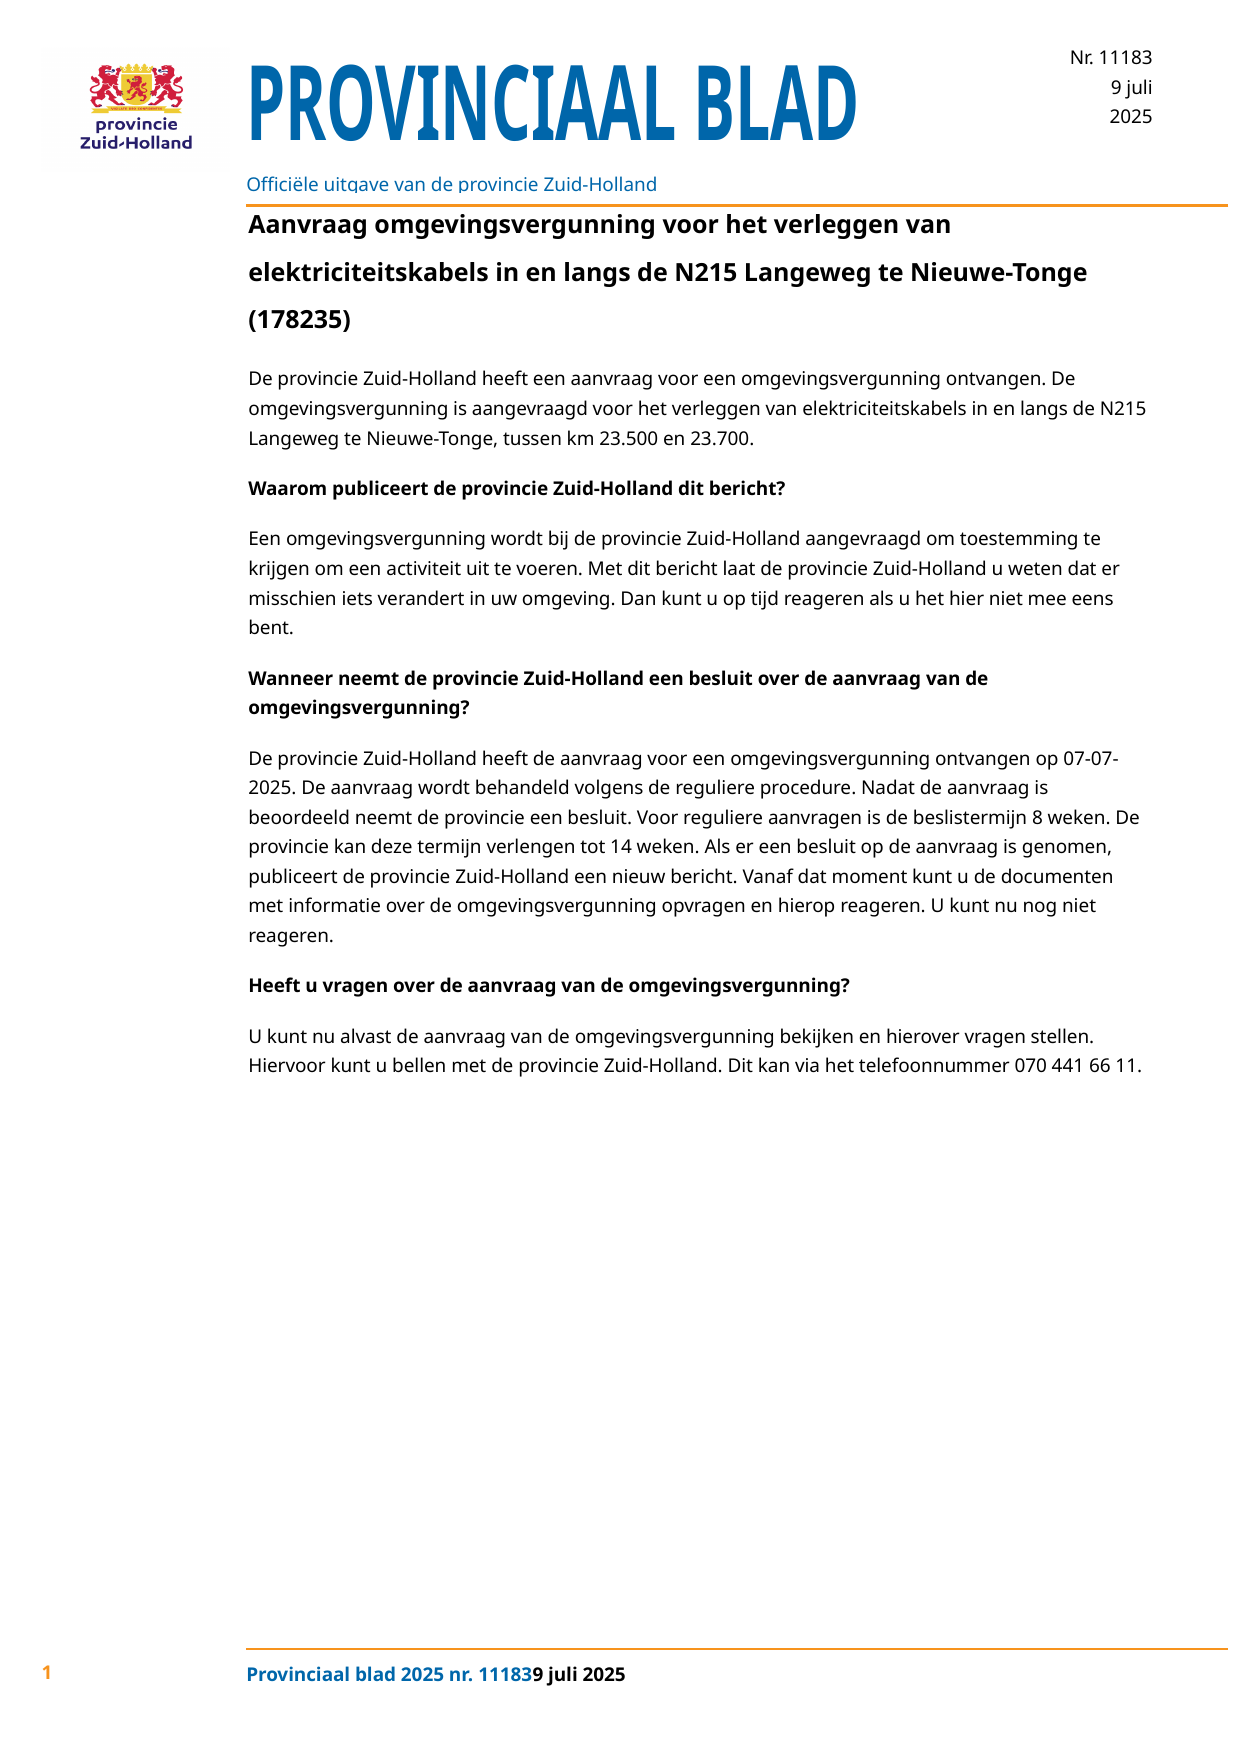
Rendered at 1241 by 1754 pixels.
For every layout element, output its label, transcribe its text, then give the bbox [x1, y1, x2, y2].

text U kunt nu alvast de aanvraag van de omgevingsvergunning bekijken en hierover vragen stellen. Hiervoor kunt u bellen met de provincie Zuid-Holland. Dit kan via het telefoonnummer 070 441 66 11. [248, 1023, 1152, 1078]
text De provincie Zuid-Holland heeft de aanvraag voor een omgevingsvergunning ontvangen op 07-07-2025. De aanvraag wordt behandeld volgens de reguliere procedure. Nadat de aanvraag is beoordeeld neemt de provincie een besluit. Voor reguliere aanvragen is de beslistermijn 8 weken. De provincie kan deze termijn verlengen tot 14 weken. Als er een besluit op de aanvraag is genomen, publiceert de provincie Zuid-Holland een nieuw bericht. Vanaf dat moment kunt u de documenten met informatie over de omgevingsvergunning opvragen en hierop reageren. U kunt nu nog niet reageren. [248, 745, 1152, 948]
text Waarom publiceert de provincie Zuid-Holland dit bericht? [248, 475, 1152, 501]
text Wanneer neemt de provincie Zuid-Holland een besluit over de aanvraag van de omgevingsvergunning? [248, 665, 1152, 720]
text Een omgevingsvergunning wordt bij de provincie Zuid-Holland aangevraagd om toestemming te krijgen om een activiteit uit te voeren. Met dit bericht laat de provincie Zuid-Holland u weten dat er misschien iets verandert in uw omgeving. Dan kunt u op tijd reageren als u het hier niet mee eens bent. [248, 526, 1152, 640]
text Aanvraag omgevingsvergunning voor het verleggen van elektriciteitskabels in en langs de N215 Langeweg te Nieuwe-Tonge (178235) [248, 207, 1152, 336]
text De provincie Zuid-Holland heeft een aanvraag voor een omgevingsvergunning ontvangen. De omgevingsvergunning is aangevraagd voor het verleggen van elektriciteitskabels in en langs de N215 Langeweg te Nieuwe-Tonge, tussen km 23.500 en 23.700. [248, 366, 1152, 450]
text Heeft u vragen over de aanvraag van de omgevingsvergunning? [248, 973, 1152, 998]
picture [41, 47, 231, 172]
